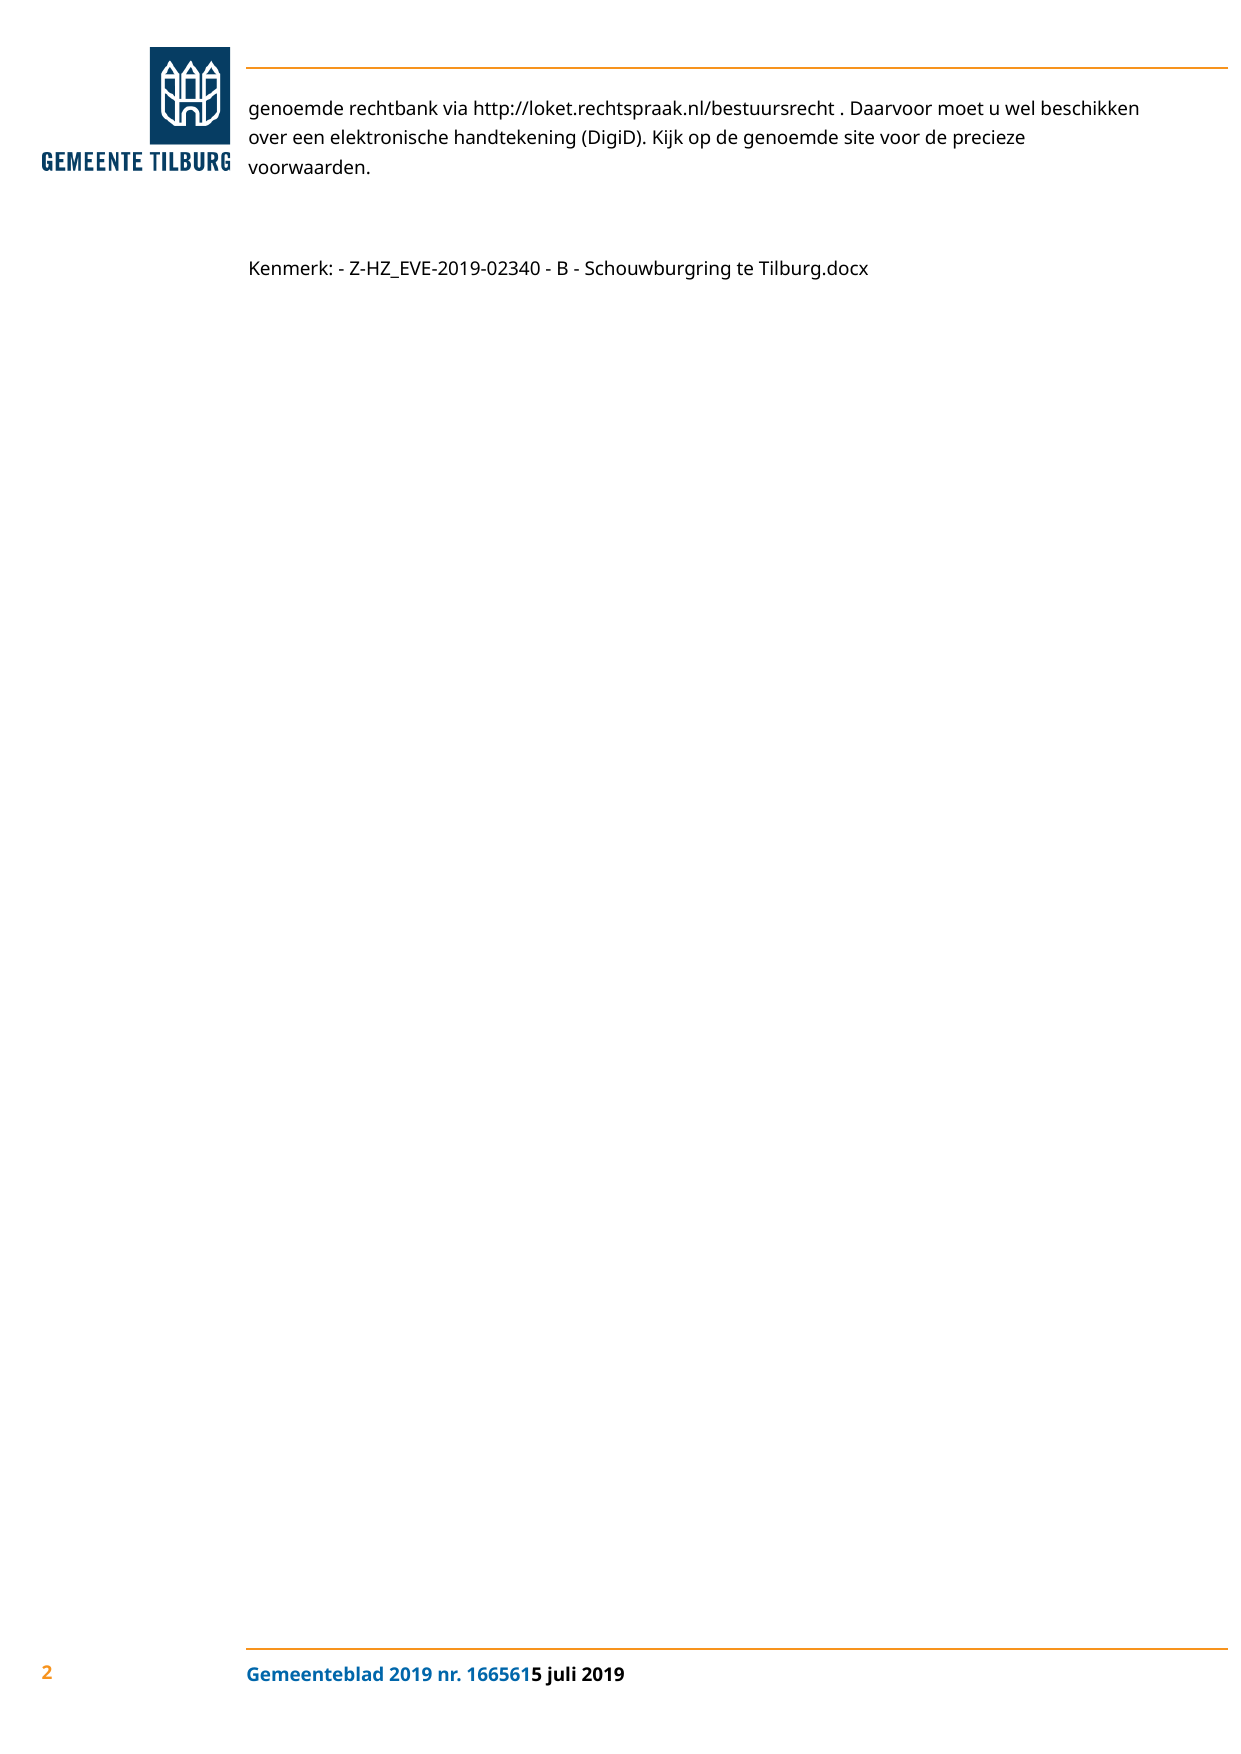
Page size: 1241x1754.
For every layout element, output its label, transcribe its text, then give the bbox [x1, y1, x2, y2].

text Kenmerk: - Z-HZ_EVE-2019-02340 - B - Schouwburgring te Tilburg.docx [248, 255, 1152, 281]
picture [41, 47, 231, 172]
text genoemde rechtbank via http://loket.rechtspraak.nl/bestuursrecht . Daarvoor moet u wel beschikken over een elektronische handtekening (DigiD). Kijk op de genoemde site voor de precieze voorwaarden. [248, 95, 1152, 180]
